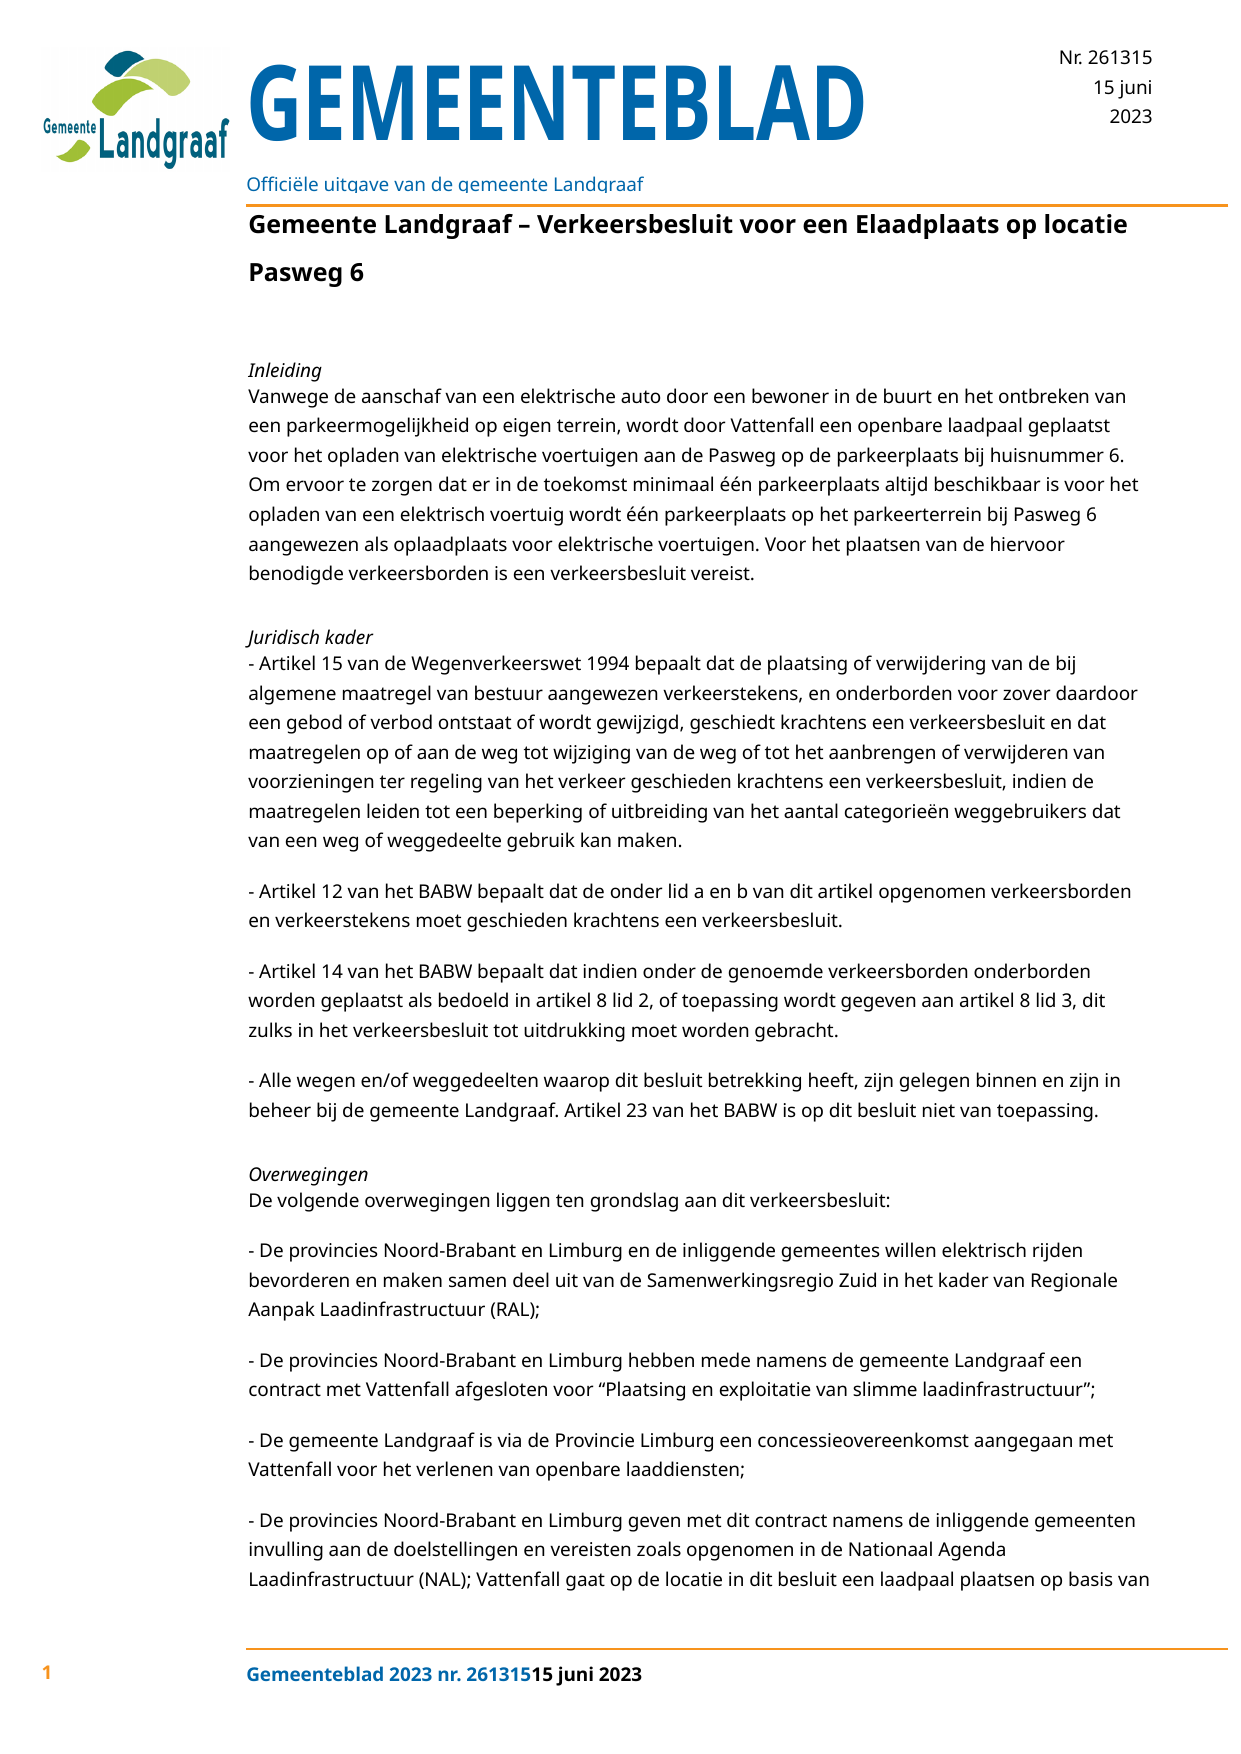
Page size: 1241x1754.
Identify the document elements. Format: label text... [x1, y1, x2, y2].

text - Artikel 14 van het BABW bepaalt dat indien onder de genoemde verkeersborden onderborden worden geplaatst als bedoeld in artikel 8 lid 2, of toepassing wordt gegeven aan artikel 8 lid 3, dit zulks in het verkeersbesluit tot uitdrukking moet worden gebracht. [248, 958, 1152, 1043]
text - De gemeente Landgraaf is via de Provincie Limburg een concessieovereenkomst aangegaan met Vattenfall voor het verlenen van openbare laaddiensten; [248, 1427, 1152, 1482]
text De volgende overwegingen liggen ten grondslag aan dit verkeersbesluit: [248, 1187, 1152, 1213]
text Vanwege de aanschaf van een elektrische auto door een bewoner in de buurt en het ontbreken van een parkeermogelijkheid op eigen terrein, wordt door Vattenfall een openbare laadpaal geplaatst voor het opladen van elektrische voertuigen aan de Pasweg op de parkeerplaats bij huisnummer 6. Om ervoor te zorgen dat er in de toekomst minimaal één parkeerplaats altijd beschikbaar is voor het opladen van een elektrisch voertuig wordt één parkeerplaats op het parkeerterrein bij Pasweg 6 aangewezen als oplaadplaats voor elektrische voertuigen. Voor het plaatsen van de hiervoor benodigde verkeersborden is een verkeersbesluit vereist. [248, 383, 1152, 586]
text Juridisch kader [248, 624, 1152, 650]
text - Artikel 12 van het BABW bepaalt dat de onder lid a en b van dit artikel opgenomen verkeersborden en verkeerstekens moet geschieden krachtens een verkeersbesluit. [248, 878, 1152, 933]
text - Artikel 15 van de Wegenverkeerswet 1994 bepaalt dat de plaatsing of verwijdering van de bij algemene maatregel van bestuur aangewezen verkeerstekens, en onderborden voor zover daardoor een gebod of verbod ontstaat of wordt gewijzigd, geschiedt krachtens een verkeersbesluit en dat maatregelen op of aan de weg tot wijziging van de weg of tot het aanbrengen of verwijderen van voorzieningen ter regeling van het verkeer geschieden krachtens een verkeersbesluit, indien de maatregelen leiden tot een beperking of uitbreiding van het aantal categorieën weggebruikers dat van een weg of weggedeelte gebruik kan maken. [248, 650, 1152, 853]
picture [41, 47, 231, 172]
text Overwegingen [248, 1161, 1152, 1187]
text Inleiding [248, 357, 1152, 383]
text - De provincies Noord-Brabant en Limburg hebben mede namens de gemeente Landgraaf een contract met Vattenfall afgesloten voor “Plaatsing en exploitatie van slimme laadinfrastructuur”; [248, 1347, 1152, 1402]
text Gemeente Landgraaf – Verkeersbesluit voor een Elaadplaats op locatie Pasweg 6 [248, 207, 1152, 288]
text - De provincies Noord-Brabant en Limburg en de inliggende gemeentes willen elektrisch rijden bevorderen en maken samen deel uit van de Samenwerkingsregio Zuid in het kader van Regionale Aanpak Laadinfrastructuur (RAL); [248, 1237, 1152, 1322]
text - Alle wegen en/of weggedeelten waarop dit besluit betrekking heeft, zijn gelegen binnen en zijn in beheer bij de gemeente Landgraaf. Artikel 23 van het BABW is op dit besluit niet van toepassing. [248, 1068, 1152, 1123]
text - De provincies Noord-Brabant en Limburg geven met dit contract namens de inliggende gemeenten invulling aan de doelstellingen en vereisten zoals opgenomen in de Nationaal Agenda Laadinfrastructuur (NAL); Vattenfall gaat op de locatie in dit besluit een laadpaal plaatsen op basis van [248, 1507, 1152, 1592]
